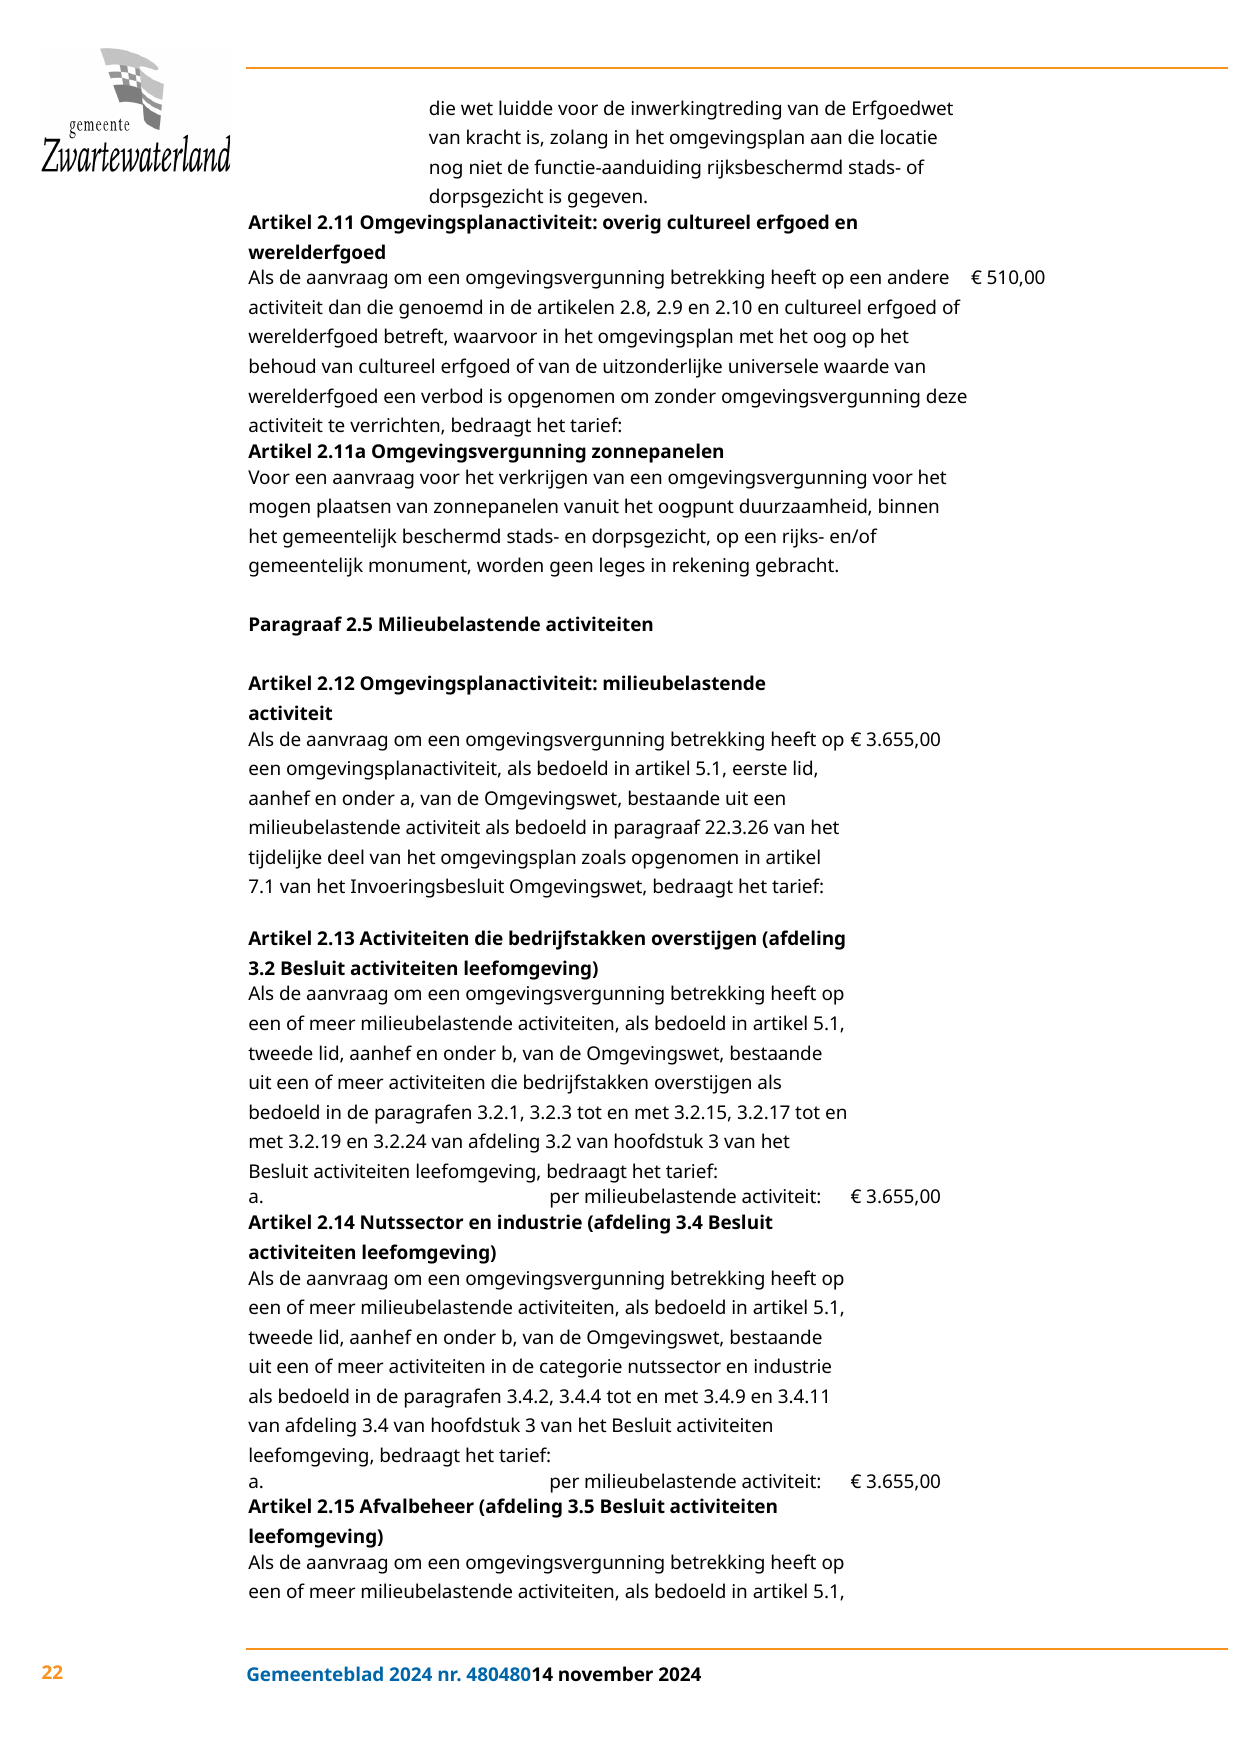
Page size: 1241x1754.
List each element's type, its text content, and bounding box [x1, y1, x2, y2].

table_cell [850, 1210, 1152, 1265]
table_cell € 3.655,00 [850, 1184, 1152, 1209]
table_cell [850, 1549, 1152, 1604]
table_cell [850, 1494, 1152, 1549]
table_cell Artikel 2.14 Nutssector en industrie (afdeling 3.4 Besluit activiteiten leefomgeving) [248, 1210, 850, 1265]
table_header [850, 671, 1152, 726]
table_cell [850, 981, 1152, 1184]
table_cell Artikel 2.11a Omgevingsvergunning zonnepanelen [248, 438, 971, 464]
table_cell Artikel 2.15 Afvalbeheer (afdeling 3.5 Besluit activiteiten leefomgeving) [248, 1494, 850, 1549]
table_cell [971, 464, 1152, 578]
picture [41, 47, 231, 172]
table_cell € 3.655,00 [850, 1468, 1152, 1494]
table_cell € 510,00 [971, 265, 1152, 438]
table_cell Als de aanvraag om een omgevingsvergunning betrekking heeft op een andere activiteit dan die genoemd in de artikelen 2.8, 2.9 en 2.10 en cultureel erfgoed of werelderfgoed betreft, waarvoor in het omgevingsplan met het oog op het behoud van cultureel erfgoed of van de uitzonderlijke universele waarde van werelderfgoed een verbod is opgenomen om zonder omgevingsvergunning deze activiteit te verrichten, bedraagt het tarief: [248, 265, 971, 438]
table_cell € 3.655,00 [850, 726, 1152, 899]
table_cell [971, 209, 1152, 264]
table_cell per milieubelastende activiteit: [549, 1184, 850, 1209]
table_cell a. [248, 1468, 549, 1494]
table_cell [971, 95, 1152, 209]
table_cell Artikel 2.11 Omgevingsplanactiviteit: overig cultureel erfgoed en werelderfgoed [248, 209, 971, 264]
table_cell a. [248, 1184, 549, 1209]
table_cell Voor een aanvraag voor het verkrijgen van een omgevingsvergunning voor het mogen plaatsen van zonnepanelen vanuit het oogpunt duurzaamheid, binnen het gemeentelijk beschermd stads- en dorpsgezicht, op een rijks- en/of gemeentelijk monument, worden geen leges in rekening gebracht. [248, 464, 971, 578]
table_cell Als de aanvraag om een omgevingsvergunning betrekking heeft op een of meer milieubelastende activiteiten, als bedoeld in artikel 5.1, [248, 1549, 850, 1604]
table_cell Als de aanvraag om een omgevingsvergunning betrekking heeft op een of meer milieubelastende activiteiten, als bedoeld in artikel 5.1, tweede lid, aanhef en onder b, van de Omgevingswet, bestaande uit een of meer activiteiten in de categorie nutssector en industrie als bedoeld in de paragrafen 3.4.2, 3.4.4 tot en met 3.4.9 en 3.4.11 van afdeling 3.4 van hoofdstuk 3 van het Besluit activiteiten leefomgeving, bedraagt het tarief: [248, 1265, 850, 1468]
table_header Artikel 2.12 Omgevingsplanactiviteit: milieubelastende activiteit [248, 671, 850, 726]
table_cell per milieubelastende activiteit: [549, 1468, 850, 1494]
table_cell [971, 438, 1152, 464]
table_cell [850, 925, 1152, 981]
table_cell die wet luidde voor de inwerkingtreding van de Erfgoedwet van kracht is, zolang in het omgevingsplan aan die locatie nog niet de functie-aanduiding rijksbeschermd stads- of dorpsgezicht is gegeven. [429, 95, 971, 209]
table_cell [850, 1265, 1152, 1468]
table_cell Artikel 2.13 Activiteiten die bedrijfstakken overstijgen (afdeling 3.2 Besluit activiteiten leefomgeving) [248, 925, 850, 981]
table_cell [248, 95, 429, 209]
text Paragraaf 2.5 Milieubelastende activiteiten [248, 611, 1152, 637]
table_cell Als de aanvraag om een omgevingsvergunning betrekking heeft op een of meer milieubelastende activiteiten, als bedoeld in artikel 5.1, tweede lid, aanhef en onder b, van de Omgevingswet, bestaande uit een of meer activiteiten die bedrijfstakken overstijgen als bedoeld in de paragrafen 3.2.1, 3.2.3 tot en met 3.2.15, 3.2.17 tot en met 3.2.19 en 3.2.24 van afdeling 3.2 van hoofdstuk 3 van het Besluit activiteiten leefomgeving, bedraagt het tarief: [248, 981, 850, 1184]
table_cell [248, 900, 1152, 925]
table_cell Als de aanvraag om een omgevingsvergunning betrekking heeft op een omgevingsplanactiviteit, als bedoeld in artikel 5.1, eerste lid, aanhef en onder a, van de Omgevingswet, bestaande uit een milieubelastende activiteit als bedoeld in paragraaf 22.3.26 van het tijdelijke deel van het omgevingsplan zoals opgenomen in artikel 7.1 van het Invoeringsbesluit Omgevingswet, bedraagt het tarief: [248, 726, 850, 899]
